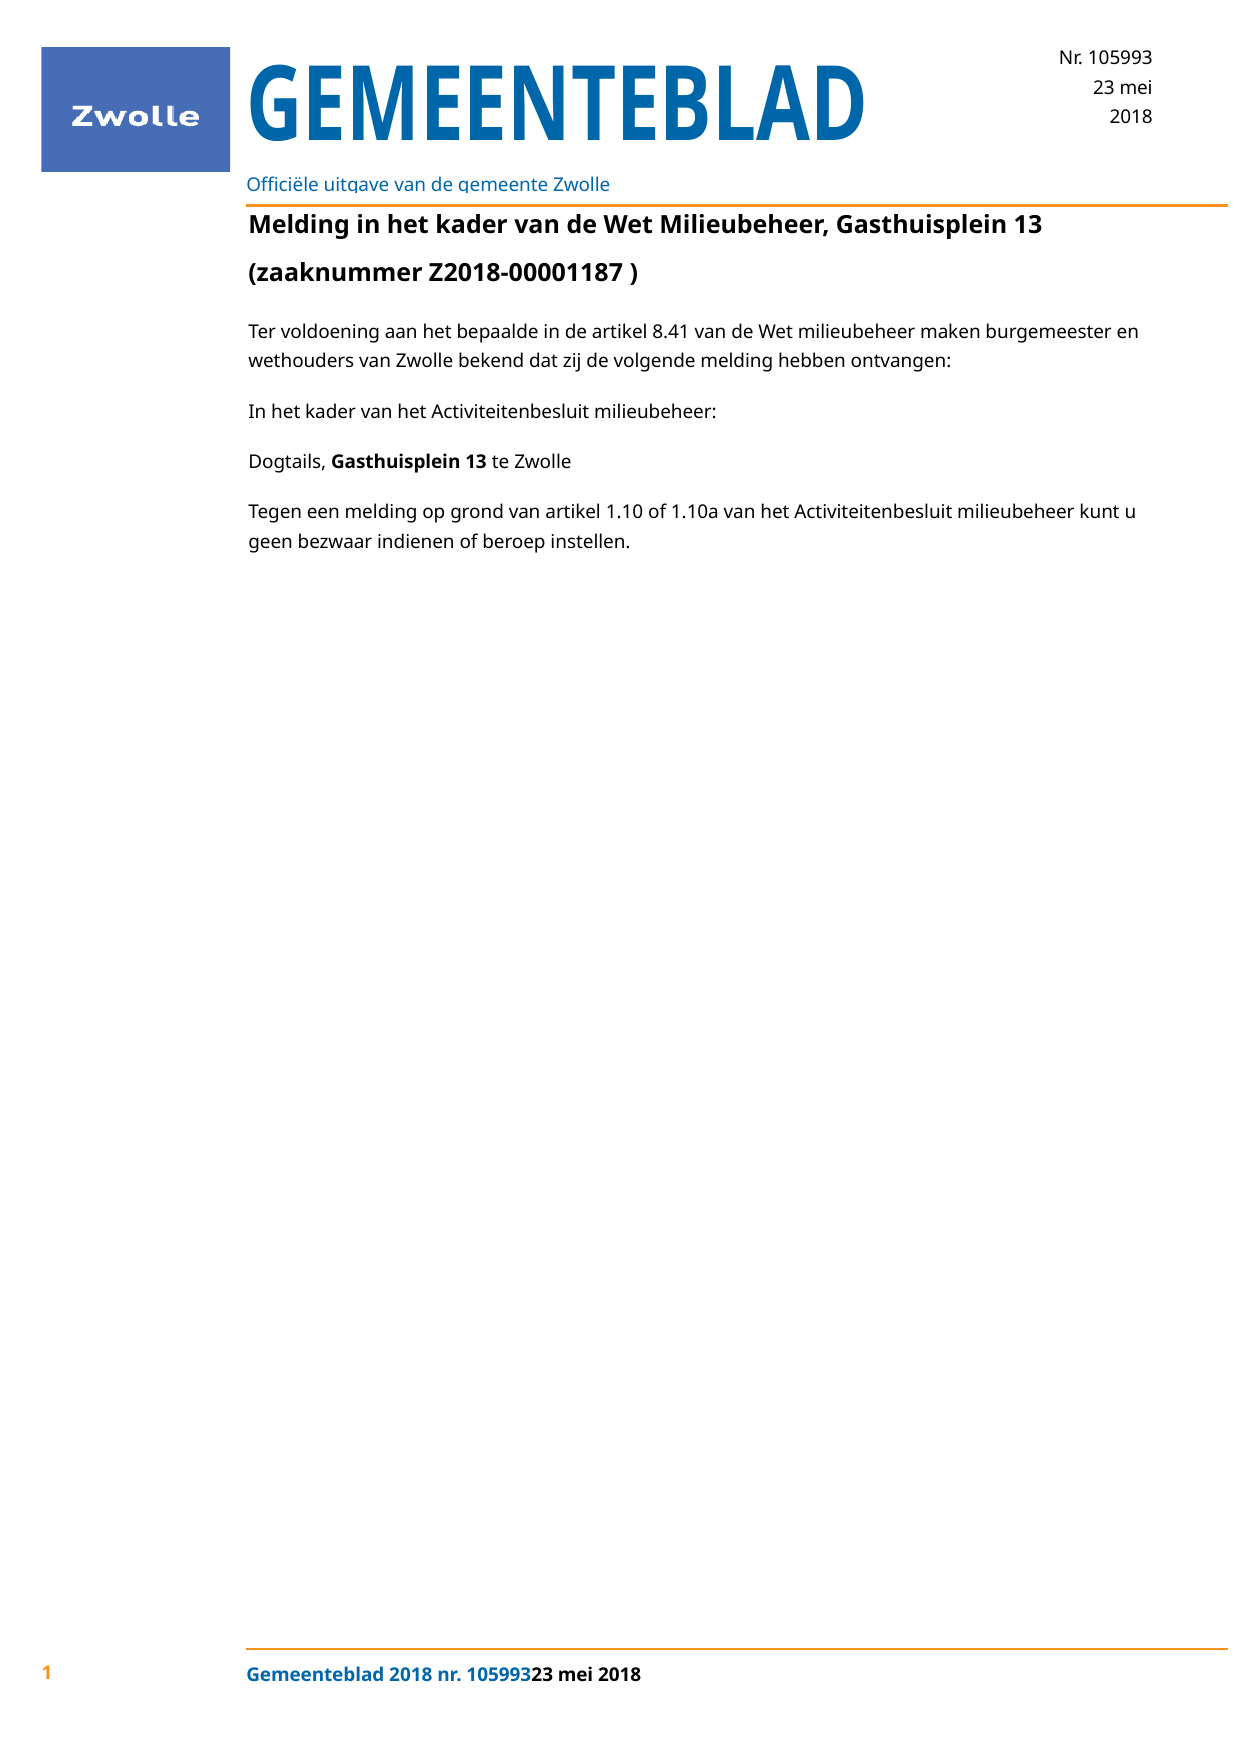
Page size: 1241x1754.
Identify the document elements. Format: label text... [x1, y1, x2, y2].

picture [41, 47, 231, 172]
text Ter voldoening aan het bepaalde in de artikel 8.41 van de Wet milieubeheer maken burgemeester en wethouders van Zwolle bekend dat zij de volgende melding hebben ontvangen: [248, 318, 1152, 373]
text Melding in het kader van de Wet Milieubeheer, Gasthuisplein 13 (zaaknummer Z2018-00001187 ) [248, 207, 1152, 288]
text Dogtails, Gasthuisplein 13 te Zwolle [248, 448, 1152, 474]
text Tegen een melding op grond van artikel 1.10 of 1.10a van het Activiteitenbesluit milieubeheer kunt u geen bezwaar indienen of beroep instellen. [248, 499, 1152, 554]
text In het kader van het Activiteitenbesluit milieubeheer: [248, 398, 1152, 424]
